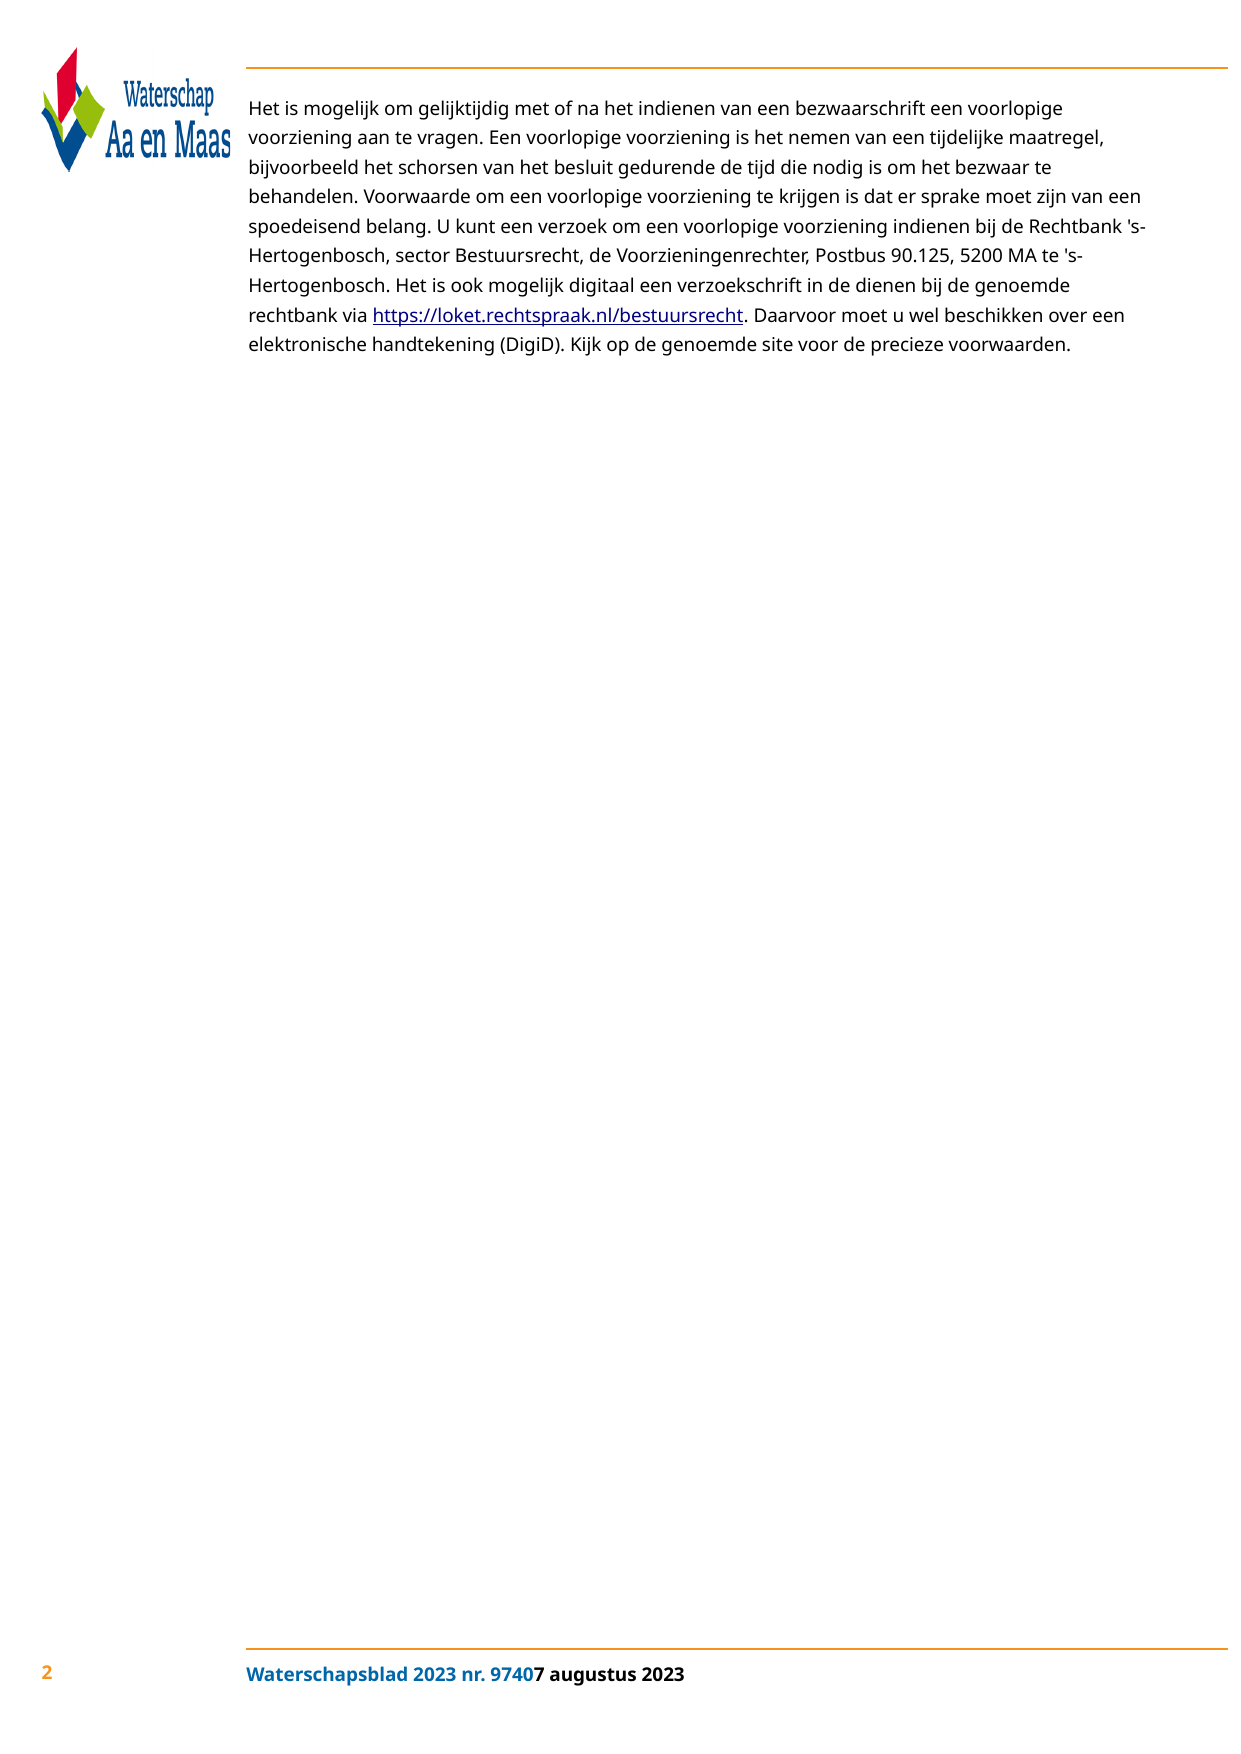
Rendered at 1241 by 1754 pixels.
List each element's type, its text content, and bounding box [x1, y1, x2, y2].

text Het is mogelijk om gelijktijdig met of na het indienen van een bezwaarschrift een voorlopige voorziening aan te vragen. Een voorlopige voorziening is het nemen van een tijdelijke maatregel, bijvoorbeeld het schorsen van het besluit gedurende de tijd die nodig is om het bezwaar te behandelen. Voorwaarde om een voorlopige voorziening te krijgen is dat er sprake moet zijn van een spoedeisend belang. U kunt een verzoek om een voorlopige voorziening indienen bij de Rechtbank 's-Hertogenbosch, sector Bestuursrecht, de Voorzieningenrechter, Postbus 90.125, 5200 MA te 's-Hertogenbosch. Het is ook mogelijk digitaal een verzoekschrift in de dienen bij de genoemde rechtbank via https://loket.rechtspraak.nl/bestuursrecht. Daarvoor moet u wel beschikken over een elektronische handtekening (DigiD). Kijk op de genoemde site voor de precieze voorwaarden. [248, 95, 1152, 357]
picture [41, 47, 231, 172]
